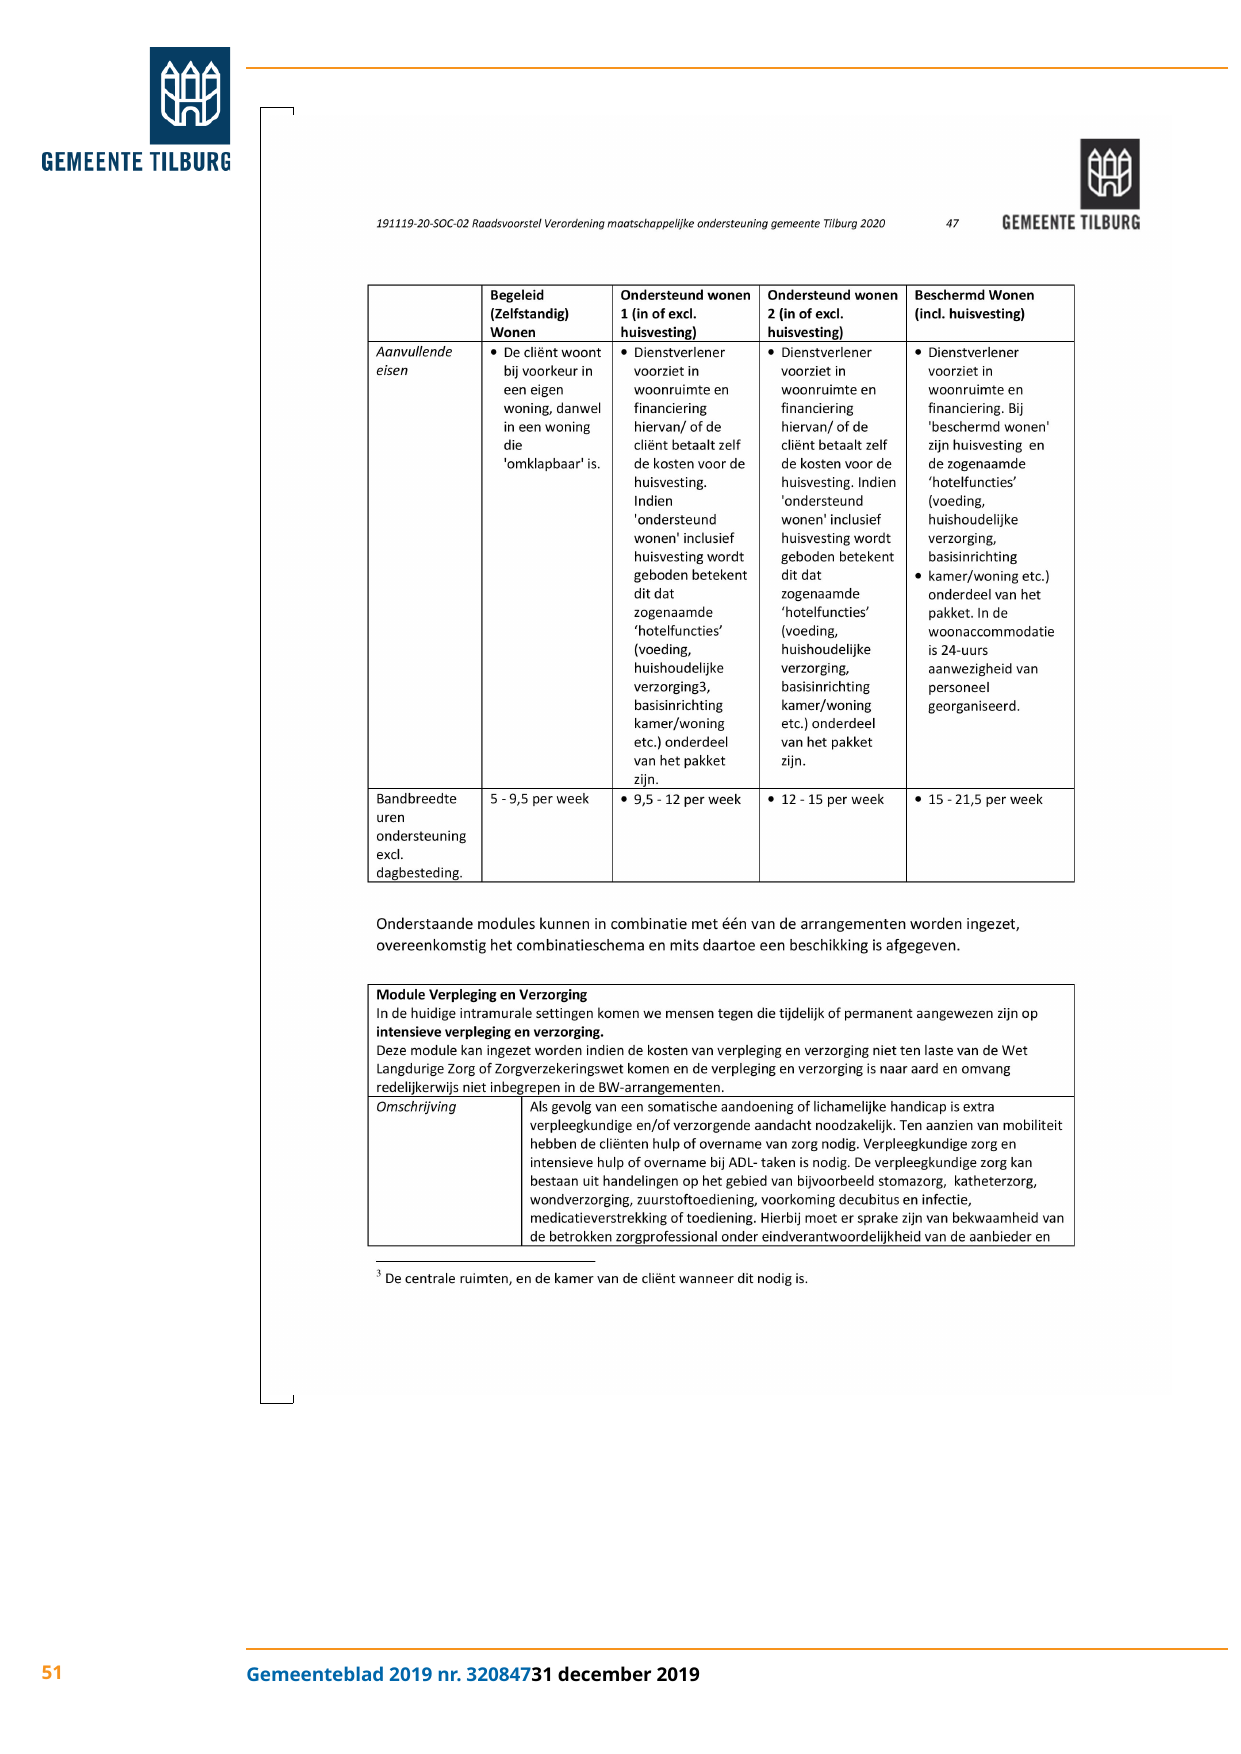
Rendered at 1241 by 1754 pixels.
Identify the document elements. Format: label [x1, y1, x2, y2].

picture [268, 115, 1173, 1395]
picture [41, 47, 231, 172]
